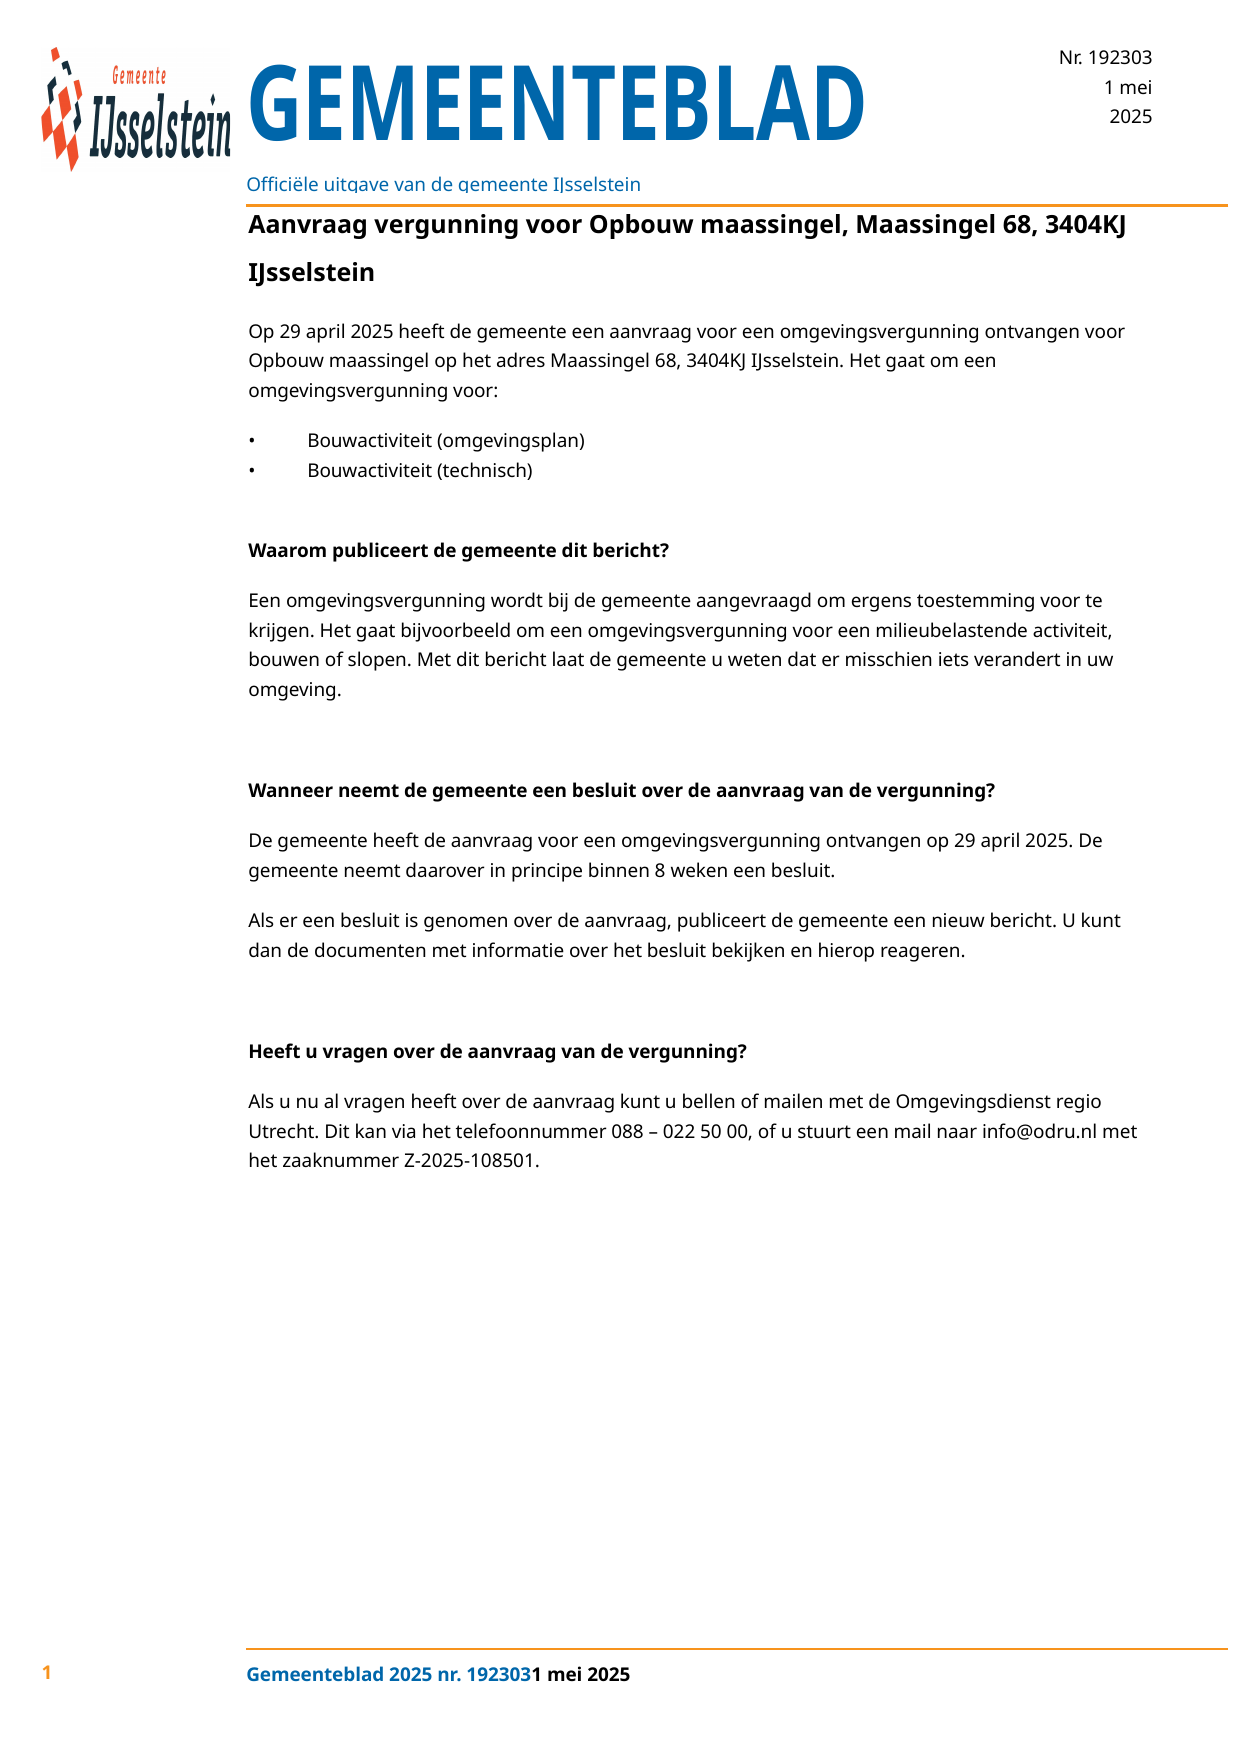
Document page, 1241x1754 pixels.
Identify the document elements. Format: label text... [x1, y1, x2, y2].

text De gemeente heeft de aanvraag voor een omgevingsvergunning ontvangen op 29 april 2025. De gemeente neemt daarover in principe binnen 8 weken een besluit. [248, 827, 1152, 883]
text Als u nu al vragen heeft over de aanvraag kunt u bellen of mailen met de Omgevingsdienst regio Utrecht. Dit kan via het telefoonnummer 088 – 022 50 00, of u stuurt een mail naar info@odru.nl met het zaaknummer Z-2025-108501. [248, 1088, 1152, 1173]
text Op 29 april 2025 heeft de gemeente een aanvraag voor een omgevingsvergunning ontvangen voor Opbouw maassingel op het adres Maassingel 68, 3404KJ IJsselstein. Het gaat om een omgevingsvergunning voor: [248, 318, 1152, 403]
picture [41, 47, 231, 172]
text Een omgevingsvergunning wordt bij de gemeente aangevraagd om ergens toestemming voor te krijgen. Het gaat bijvoorbeeld om een omgevingsvergunning voor een milieubelastende activiteit, bouwen of slopen. Met dit bericht laat de gemeente u weten dat er misschien iets verandert in uw omgeving. [248, 587, 1152, 702]
text Wanneer neemt de gemeente een besluit over de aanvraag van de vergunning? [248, 777, 1152, 803]
text Als er een besluit is genomen over de aanvraag, publiceert de gemeente een nieuw bericht. U kunt dan de documenten met informatie over het besluit bekijken en hierop reageren. [248, 907, 1152, 963]
list Bouwactiviteit (omgevingsplan) [248, 427, 1152, 453]
text Waarom publiceert de gemeente dit bericht? [248, 537, 1152, 563]
text Aanvraag vergunning voor Opbouw maassingel, Maassingel 68, 3404KJ IJsselstein [248, 207, 1152, 288]
text Heeft u vragen over de aanvraag van de vergunning? [248, 1038, 1152, 1064]
list Bouwactiviteit (technisch) [248, 457, 1152, 483]
